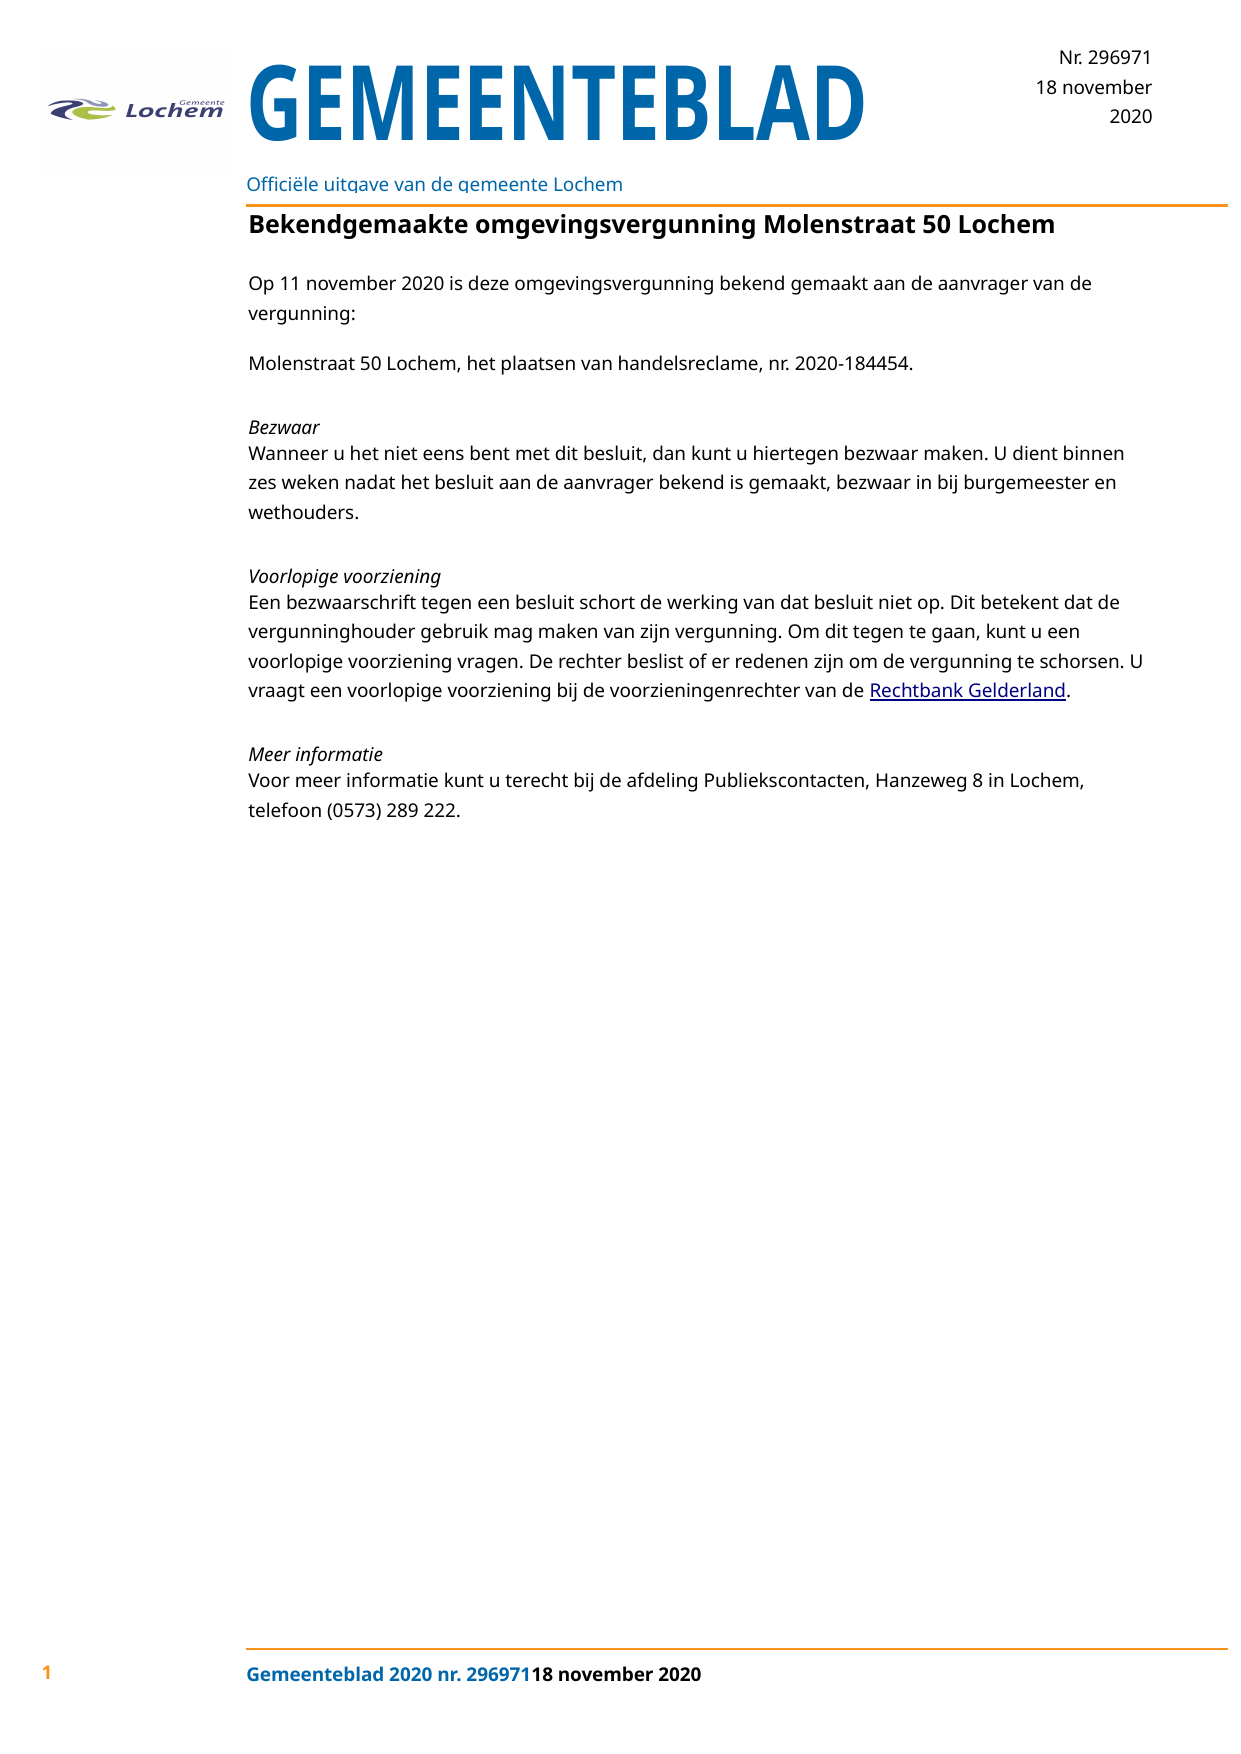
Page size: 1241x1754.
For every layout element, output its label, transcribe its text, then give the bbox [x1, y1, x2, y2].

text Bekendgemaakte omgevingsvergunning Molenstraat 50 Lochem [248, 207, 1152, 241]
text Voorlopige voorziening [248, 563, 1152, 589]
text Bezwaar [248, 414, 1152, 440]
text Voor meer informatie kunt u terecht bij de afdeling Publiekscontacten, Hanzeweg 8 in Lochem, telefoon (0573) 289 222. [248, 767, 1152, 823]
picture [41, 47, 231, 172]
text Op 11 november 2020 is deze omgevingsvergunning bekend gemaakt aan de aanvrager van de vergunning: [248, 270, 1152, 326]
text Wanneer u het niet eens bent met dit besluit, dan kunt u hiertegen bezwaar maken. U dient binnen zes weken nadat het besluit aan de aanvrager bekend is gemaakt, bezwaar in bij burgemeester en wethouders. [248, 440, 1152, 525]
text Een bezwaarschrift tegen een besluit schort de werking van dat besluit niet op. Dit betekent dat de vergunninghouder gebruik mag maken van zijn vergunning. Om dit tegen te gaan, kunt u een voorlopige voorziening vragen. De rechter beslist of er redenen zijn om de vergunning te schorsen. U vraagt een voorlopige voorziening bij de voorzieningenrechter van de Rechtbank Gelderland. [248, 589, 1152, 703]
text Molenstraat 50 Lochem, het plaatsen van handelsreclame, nr. 2020-184454. [248, 350, 1152, 376]
text Meer informatie [248, 742, 1152, 767]
